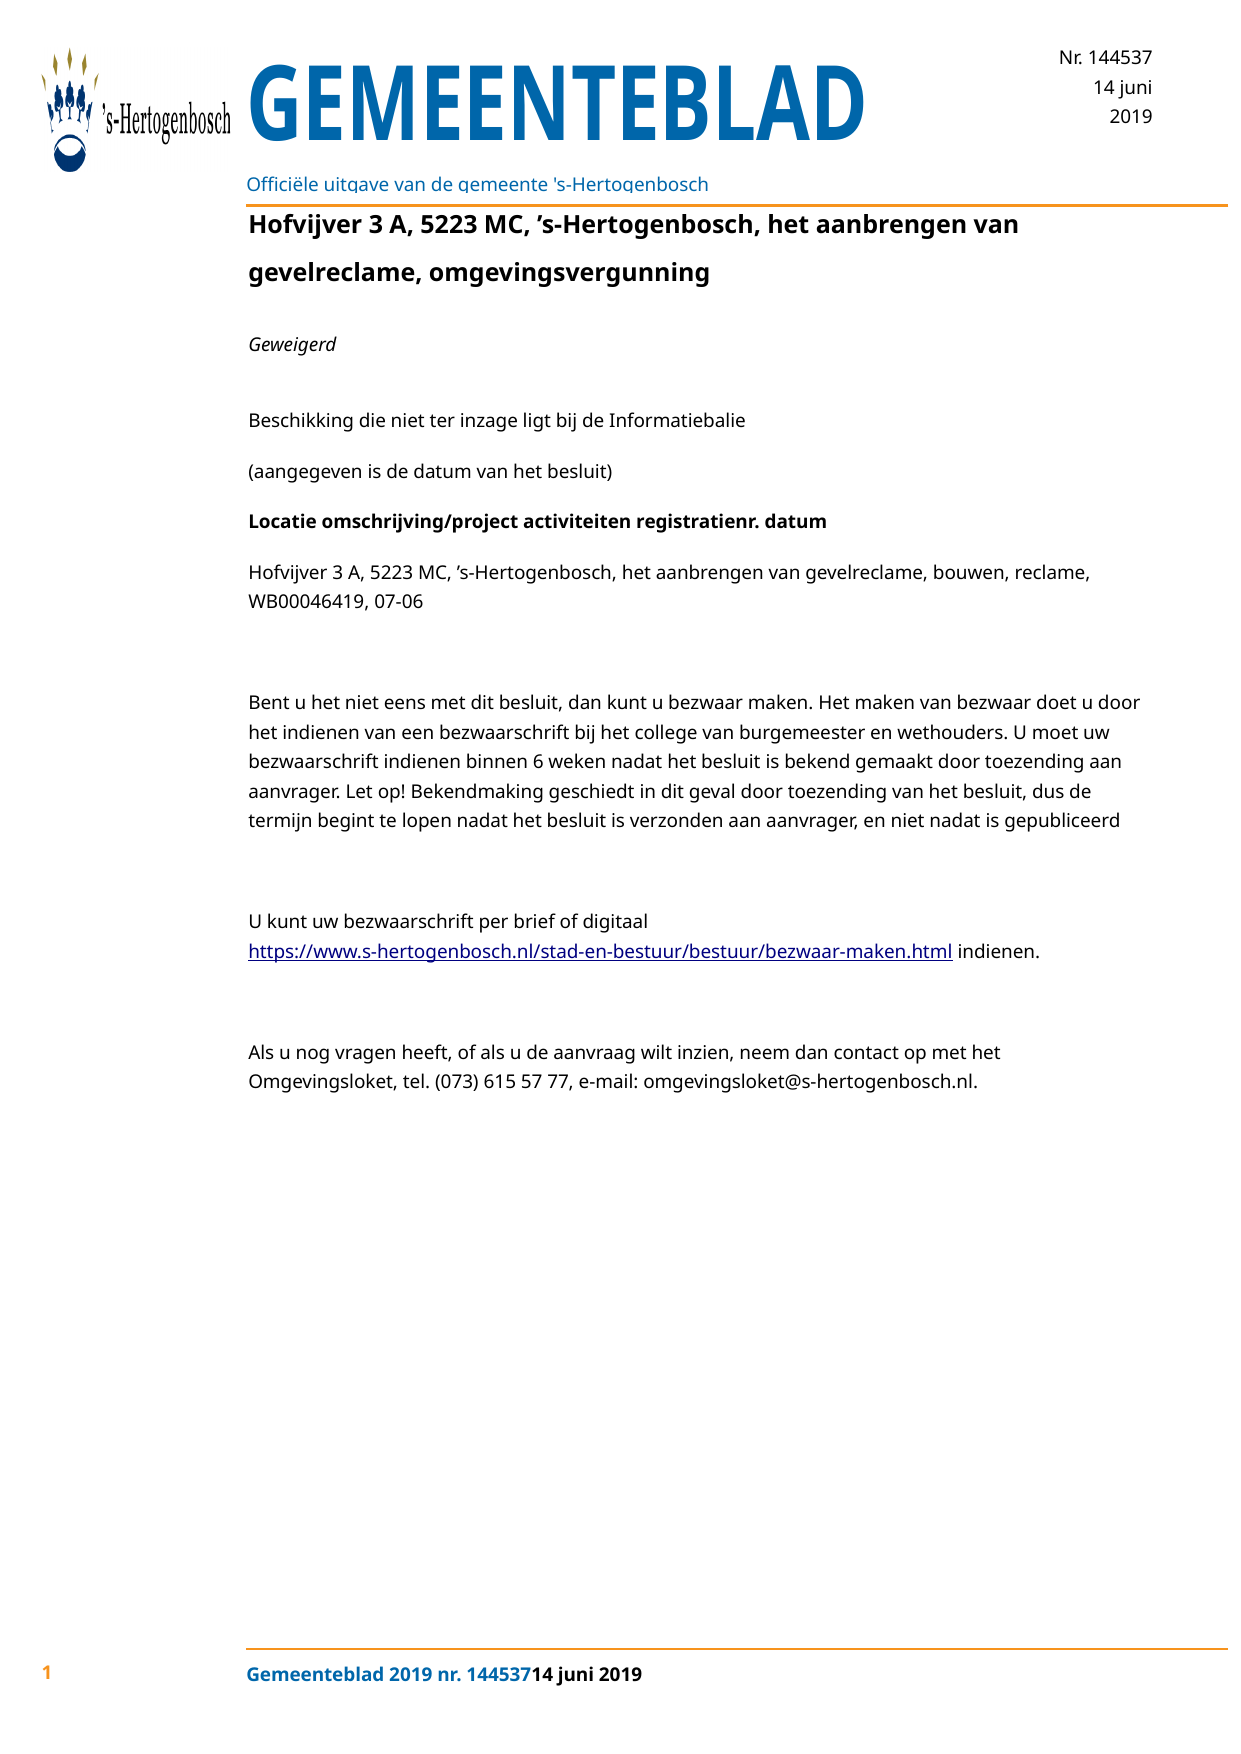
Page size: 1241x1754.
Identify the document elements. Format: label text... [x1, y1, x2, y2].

text Bent u het niet eens met dit besluit, dan kunt u bezwaar maken. Het maken van bezwaar doet u door het indienen van een bezwaarschrift bij het college van burgemeester en wethouders. U moet uw bezwaarschrift indienen binnen 6 weken nadat het besluit is bekend gemaakt door toezending aan aanvrager. Let op! Bekendmaking geschiedt in dit geval door toezending van het besluit, dus de termijn begint te lopen nadat het besluit is verzonden aan aanvrager, en niet nadat is gepubliceerd [248, 689, 1152, 833]
text Als u nog vragen heeft, of als u de aanvraag wilt inzien, neem dan contact op met het Omgevingsloket, tel. (073) 615 57 77, e-mail: omgevingsloket@s-hertogenbosch.nl. [248, 1039, 1152, 1094]
text Geweigerd [248, 331, 1152, 357]
picture [41, 47, 231, 172]
text Beschikking die niet ter inzage ligt bij de Informatiebalie [248, 408, 1152, 433]
text U kunt uw bezwaarschrift per brief of digitaal https://www.s-hertogenbosch.nl/stad-en-bestuur/bestuur/bezwaar-maken.html indienen. [248, 908, 1152, 964]
text Hofvijver 3 A, 5223 MC, ’s-Hertogenbosch, het aanbrengen van gevelreclame, omgevingsvergunning [248, 207, 1152, 288]
text Hofvijver 3 A, 5223 MC, ’s-Hertogenbosch, het aanbrengen van gevelreclame, bouwen, reclame, WB00046419, 07-06 [248, 559, 1152, 614]
text Locatie omschrijving/project activiteiten registratienr. datum [248, 508, 1152, 534]
text (aangegeven is de datum van het besluit) [248, 458, 1152, 484]
